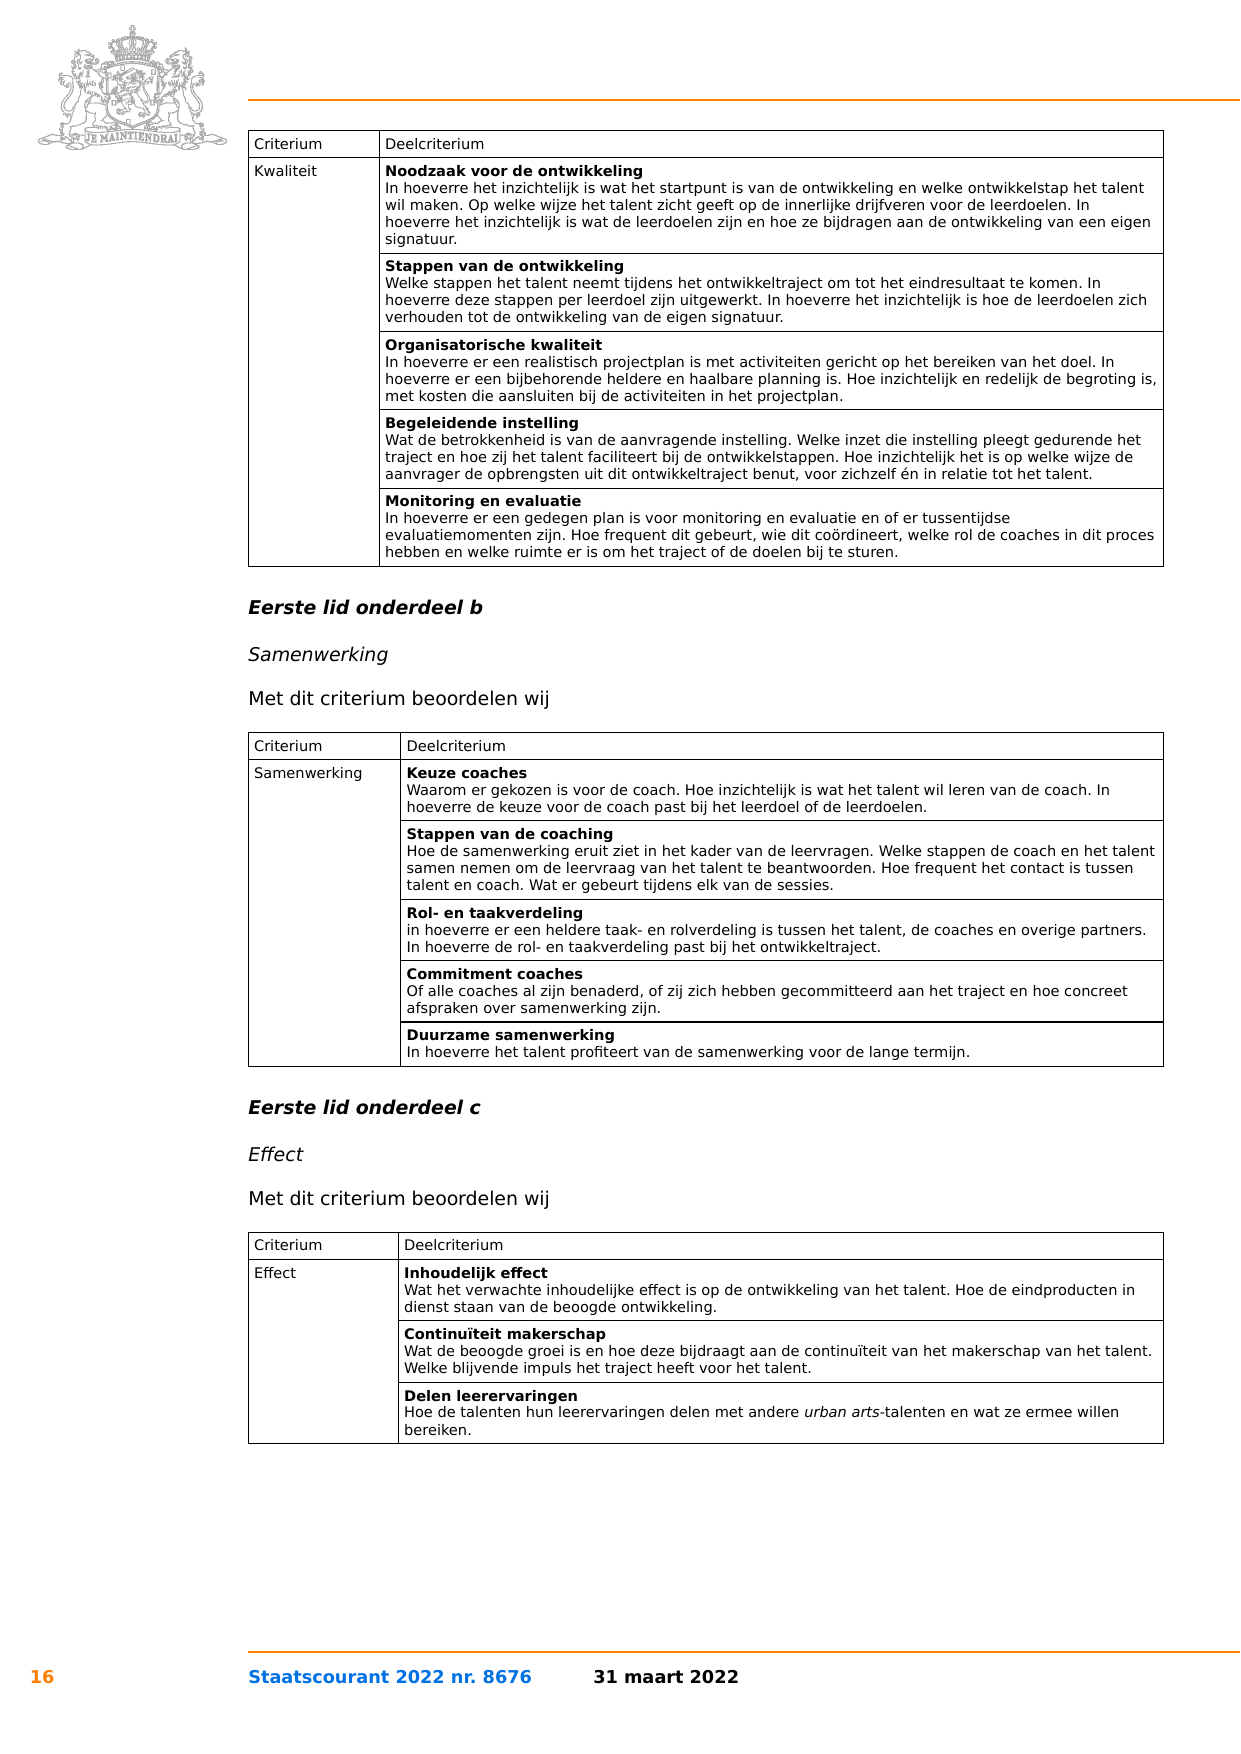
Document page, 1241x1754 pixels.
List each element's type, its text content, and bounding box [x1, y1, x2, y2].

table_cell Effect [249, 1260, 398, 1443]
table_cell Samenwerking [249, 760, 400, 1066]
text Met dit criterium beoordelen wij [248, 1188, 1163, 1210]
subtitle Samenwerking [248, 644, 1163, 666]
table_header Deelcriterium [401, 733, 1163, 759]
table_cell Delen leerervaringen Hoe de talenten hun leerervaringen delen met andere urban arts-talenten en wat ze ermee willen bereiken. [399, 1383, 1163, 1443]
table_cell Organisatorische kwaliteit In hoeverre er een realistisch projectplan is met activiteiten gericht op het bereiken van het doel. In hoeverre er een bijbehorende heldere en haalbare planning is. Hoe inzichtelijk en redelijk de begroting is, met kosten die aansluiten bij de activiteiten in het projectplan. [380, 332, 1163, 409]
table_cell Rol- en taakverdeling in hoeverre er een heldere taak- en rolverdeling is tussen het talent, de coaches en overige partners. In hoeverre de rol- en taakverdeling past bij het ontwikkeltraject. [401, 900, 1163, 960]
table_cell Inhoudelijk effect Wat het verwachte inhoudelijke effect is op de ontwikkeling van het talent. Hoe de eindproducten in dienst staan van de beoogde ontwikkeling. [399, 1260, 1163, 1320]
table_cell Begeleidende instelling Wat de betrokkenheid is van de aanvragende instelling. Welke inzet die instelling pleegt gedurende het traject en hoe zij het talent faciliteert bij de ontwikkelstappen. Hoe inzichtelijk het is op welke wijze de aanvrager de opbrengsten uit dit ontwikkeltraject benut, voor zichzelf én in relatie tot het talent. [380, 410, 1163, 488]
table_cell Kwaliteit [249, 158, 379, 566]
text Met dit criterium beoordelen wij [248, 688, 1163, 710]
table_cell Commitment coaches Of alle coaches al zijn benaderd, of zij zich hebben gecommitteerd aan het traject en hoe concreet afspraken over samenwerking zijn. [401, 961, 1163, 1021]
table_header Criterium [249, 1233, 398, 1259]
picture [38, 25, 227, 150]
table_header Criterium [249, 733, 400, 759]
table_header Deelcriterium [380, 131, 1163, 157]
subtitle Eerste lid onderdeel b [248, 597, 1163, 619]
table_cell Stappen van de coaching Hoe de samenwerking eruit ziet in het kader van de leervragen. Welke stappen de coach en het talent samen nemen om de leervraag van het talent te beantwoorden. Hoe frequent het contact is tussen talent en coach. Wat er gebeurt tijdens elk van de sessies. [401, 821, 1163, 899]
table_cell Keuze coaches Waarom er gekozen is voor de coach. Hoe inzichtelijk is wat het talent wil leren van de coach. In hoeverre de keuze voor de coach past bij het leerdoel of de leerdoelen. [401, 760, 1163, 820]
table_header Deelcriterium [399, 1233, 1163, 1259]
subtitle Eerste lid onderdeel c [248, 1097, 1163, 1119]
table_cell Monitoring en evaluatie In hoeverre er een gedegen plan is voor monitoring en evaluatie en of er tussentijdse evaluatiemomenten zijn. Hoe frequent dit gebeurt, wie dit coördineert, welke rol de coaches in dit proces hebben en welke ruimte er is om het traject of de doelen bij te sturen. [380, 489, 1163, 566]
table_header Criterium [249, 131, 379, 157]
table_cell Stappen van de ontwikkeling Welke stappen het talent neemt tijdens het ontwikkeltraject om tot het eindresultaat te komen. In hoeverre deze stappen per leerdoel zijn uitgewerkt. In hoeverre het inzichtelijk is hoe de leerdoelen zich verhouden tot de ontwikkeling van de eigen signatuur. [380, 254, 1163, 331]
table_cell Noodzaak voor de ontwikkeling In hoeverre het inzichtelijk is wat het startpunt is van de ontwikkeling en welke ontwikkelstap het talent wil maken. Op welke wijze het talent zicht geeft op de innerlijke drijfveren voor de leerdoelen. In hoeverre het inzichtelijk is wat de leerdoelen zijn en hoe ze bijdragen aan de ontwikkeling van een eigen signatuur. [380, 158, 1163, 253]
subtitle Effect [248, 1144, 1163, 1166]
table_cell Duurzame samenwerking In hoeverre het talent profiteert van de samenwerking voor de lange termijn. [401, 1023, 1163, 1066]
table_cell Continuïteit makerschap Wat de beoogde groei is en hoe deze bijdraagt aan de continuïteit van het makerschap van het talent. Welke blijvende impuls het traject heeft voor het talent. [399, 1321, 1163, 1382]
